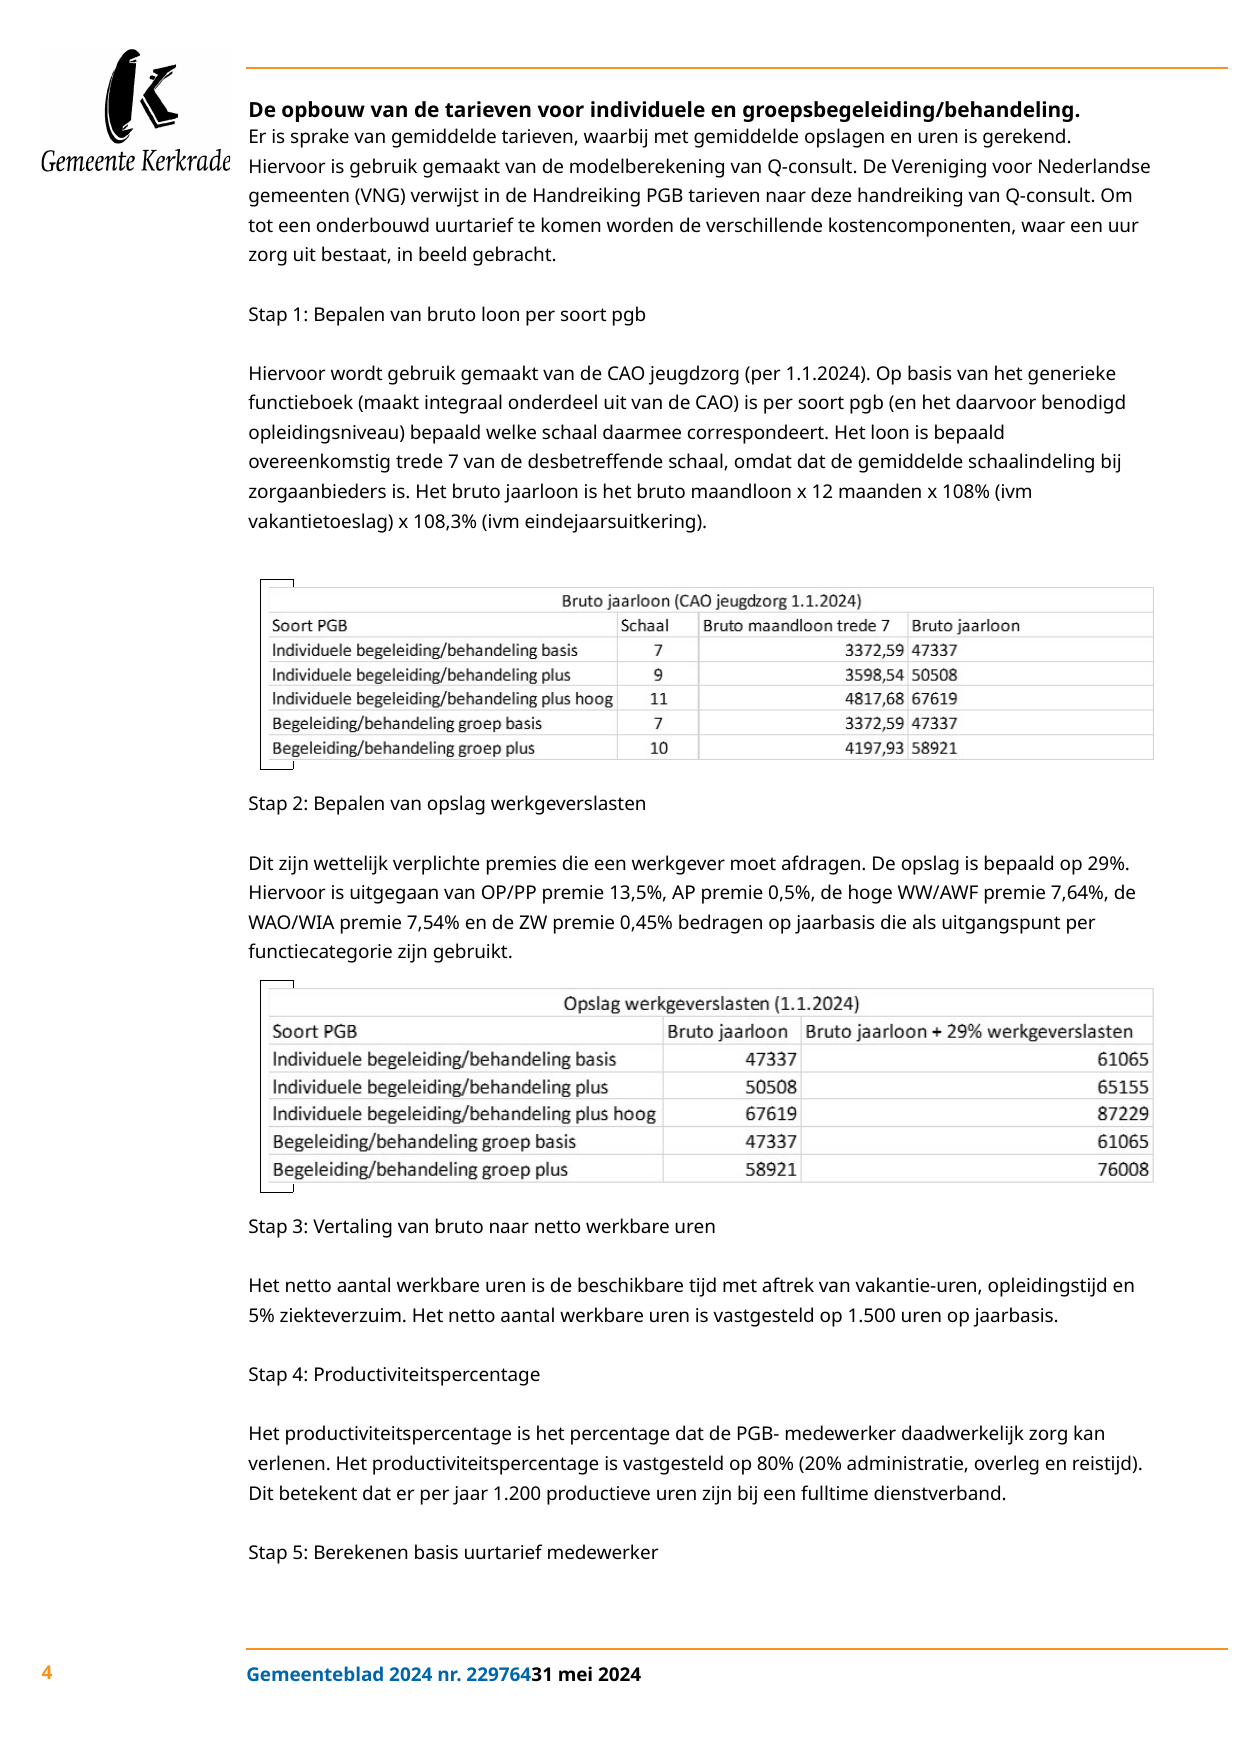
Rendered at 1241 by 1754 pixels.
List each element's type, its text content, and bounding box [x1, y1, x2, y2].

text Het productiviteitspercentage is het percentage dat de PGB- medewerker daadwerkelijk zorg kan verlenen. Het productiviteitspercentage is vastgesteld op 80% (20% administratie, overleg en reistijd). Dit betekent dat er per jaar 1.200 productieve uren zijn bij een fulltime dienstverband. [248, 1421, 1152, 1505]
text De opbouw van de tarieven voor individuele en groepsbegeleiding/behandeling. [248, 95, 1152, 123]
text Dit zijn wettelijk verplichte premies die een werkgever moet afdragen. De opslag is bepaald op 29%. Hiervoor is uitgegaan van OP/PP premie 13,5%, AP premie 0,5%, de hoge WW/AWF premie 7,64%, de WAO/WIA premie 7,54% en de ZW premie 0,45% bedragen op jaarbasis die als uitgangspunt per functiecategorie zijn gebruikt. [248, 850, 1152, 964]
text Stap 2: Bepalen van opslag werkgeverslasten [248, 791, 1152, 816]
text Stap 5: Berekenen basis uurtarief medewerker [248, 1539, 1152, 1564]
picture [268, 587, 1155, 761]
text Stap 1: Bepalen van bruto loon per soort pgb [248, 301, 1152, 326]
text Stap 3: Vertaling van bruto naar netto werkbare uren [248, 1213, 1152, 1239]
picture [268, 988, 1155, 1184]
text Er is sprake van gemiddelde tarieven, waarbij met gemiddelde opslagen en uren is gerekend. Hiervoor is gebruik gemaakt van de modelberekening van Q-consult. De Vereniging voor Nederlandse gemeenten (VNG) verwijst in de Handreiking PGB tarieven naar deze handreiking van Q-consult. Om tot een onderbouwd uurtarief te komen worden de verschillende kostencomponenten, waar een uur zorg uit bestaat, in beeld gebracht. [248, 123, 1152, 267]
text Hiervoor wordt gebruik gemaakt van de CAO jeugdzorg (per 1.1.2024). Op basis van het generieke functieboek (maakt integraal onderdeel uit van de CAO) is per soort pgb (en het daarvoor benodigd opleidingsniveau) bepaald welke schaal daarmee correspondeert. Het loon is bepaald overeenkomstig trede 7 van de desbetreffende schaal, omdat dat de gemiddelde schaalindeling bij zorgaanbieders is. Het bruto jaarloon is het bruto maandloon x 12 maanden x 108% (ivm vakantietoeslag) x 108,3% (ivm eindejaarsuitkering). [248, 360, 1152, 533]
text Het netto aantal werkbare uren is de beschikbare tijd met aftrek van vakantie-uren, opleidingstijd en 5% ziekteverzuim. Het netto aantal werkbare uren is vastgesteld op 1.500 uren op jaarbasis. [248, 1273, 1152, 1328]
picture [41, 47, 231, 172]
text Stap 4: Productiviteitspercentage [248, 1361, 1152, 1387]
